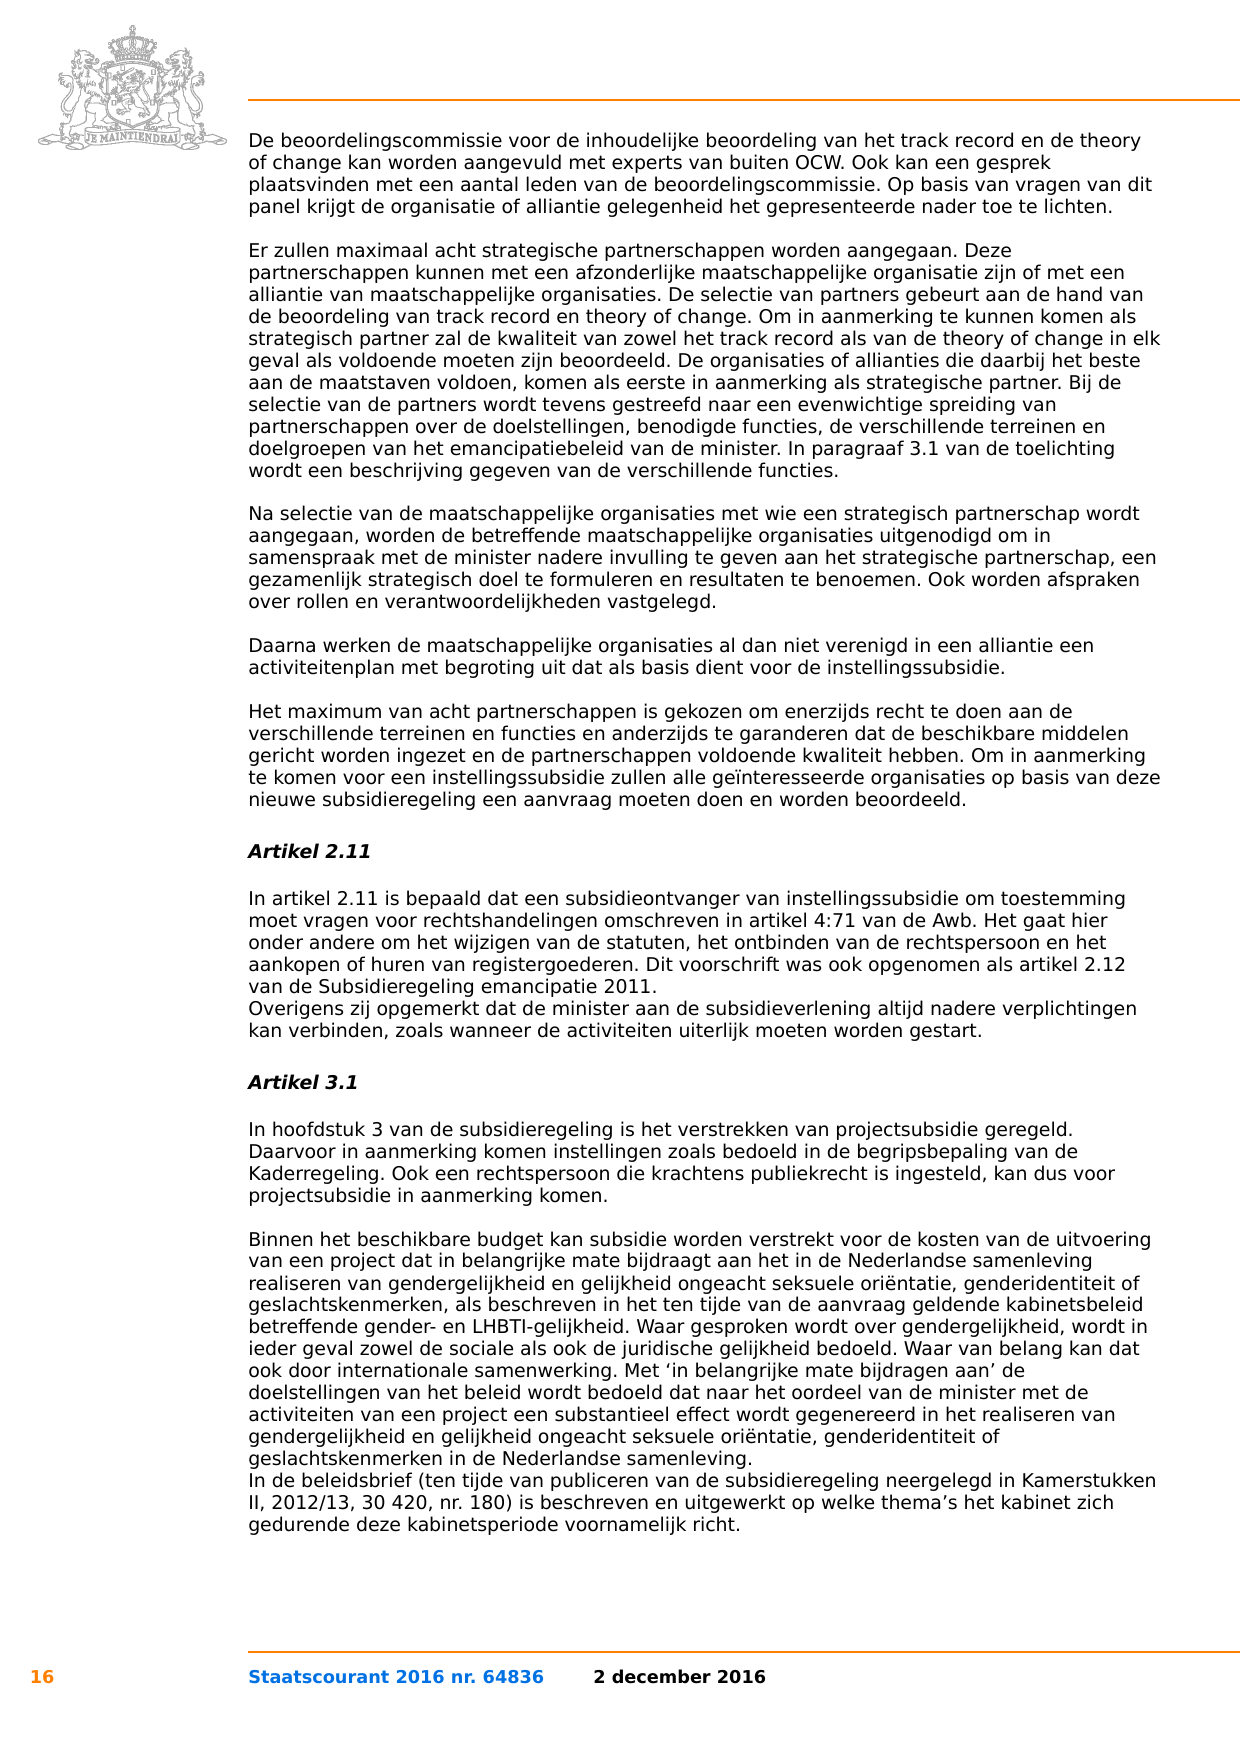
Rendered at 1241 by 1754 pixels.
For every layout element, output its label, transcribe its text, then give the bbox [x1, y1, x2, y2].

text Er zullen maximaal acht strategische partnerschappen worden aangegaan. Deze partnerschappen kunnen met een afzonderlijke maatschappelijke organisatie zijn of met een alliantie van maatschappelijke organisaties. De selectie van partners gebeurt aan de hand van de beoordeling van track record en theory of change. Om in aanmerking te kunnen komen als strategisch partner zal de kwaliteit van zowel het track record als van de theory of change in elk geval als voldoende moeten zijn beoordeeld. De organisaties of allianties die daarbij het beste aan de maatstaven voldoen, komen als eerste in aanmerking als strategische partner. Bij de selectie van de partners wordt tevens gestreefd naar een evenwichtige spreiding van partnerschappen over de doelstellingen, benodigde functies, de verschillende terreinen en doelgroepen van het emancipatiebeleid van de minister. In paragraaf 3.1 van de toelichting wordt een beschrijving gegeven van de verschillende functies. [248, 240, 1163, 481]
subtitle Artikel 2.11 [248, 841, 1163, 863]
picture [38, 25, 227, 150]
text Het maximum van acht partnerschappen is gekozen om enerzijds recht te doen aan de verschillende terreinen en functies en anderzijds te garanderen dat de beschikbare middelen gericht worden ingezet en de partnerschappen voldoende kwaliteit hebben. Om in aanmerking te komen voor een instellingssubsidie zullen alle geïnteresseerde organisaties op basis van deze nieuwe subsidieregeling een aanvraag moeten doen en worden beoordeeld. [248, 701, 1163, 811]
text Daarna werken de maatschappelijke organisaties al dan niet verenigd in een alliantie een activiteitenplan met begroting uit dat als basis dient voor de instellingssubsidie. [248, 635, 1163, 679]
text Binnen het beschikbare budget kan subsidie worden verstrekt voor de kosten van de uitvoering van een project dat in belangrijke mate bijdraagt aan het in de Nederlandse samenleving realiseren van gendergelijkheid en gelijkheid ongeacht seksuele oriëntatie, genderidentiteit of geslachtskenmerken, als beschreven in het ten tijde van de aanvraag geldende kabinetsbeleid betreffende gender- en LHBTI-gelijkheid. Waar gesproken wordt over gendergelijkheid, wordt in ieder geval zowel de sociale als ook de juridische gelijkheid bedoeld. Waar van belang kan dat ook door internationale samenwerking. Met ‘in belangrijke mate bijdragen aan’ de doelstellingen van het beleid wordt bedoeld dat naar het oordeel van de minister met de activiteiten van een project een substantieel effect wordt gegenereerd in het realiseren van gendergelijkheid en gelijkheid ongeacht seksuele oriëntatie, genderidentiteit of geslachtskenmerken in de Nederlandse samenleving. [248, 1228, 1163, 1470]
text In de beleidsbrief (ten tijde van publiceren van de subsidieregeling neergelegd in Kamerstukken II, 2012/13, 30 420, nr. 180) is beschreven en uitgewerkt op welke thema’s het kabinet zich gedurende deze kabinetsperiode voornamelijk richt. [248, 1470, 1163, 1536]
text Na selectie van de maatschappelijke organisaties met wie een strategisch partnerschap wordt aangegaan, worden de betreffende maatschappelijke organisaties uitgenodigd om in samenspraak met de minister nadere invulling te geven aan het strategische partnerschap, een gezamenlijk strategisch doel te formuleren en resultaten te benoemen. Ook worden afspraken over rollen en verantwoordelijkheden vastgelegd. [248, 503, 1163, 613]
subtitle Artikel 3.1 [248, 1072, 1163, 1094]
text In artikel 2.11 is bepaald dat een subsidieontvanger van instellingssubsidie om toestemming moet vragen voor rechtshandelingen omschreven in artikel 4:71 van de Awb. Het gaat hier onder andere om het wijzigen van de statuten, het ontbinden van de rechtspersoon en het aankopen of huren van registergoederen. Dit voorschrift was ook opgenomen als artikel 2.12 van de Subsidieregeling emancipatie 2011. [248, 888, 1163, 998]
text Overigens zij opgemerkt dat de minister aan de subsidieverlening altijd nadere verplichtingen kan verbinden, zoals wanneer de activiteiten uiterlijk moeten worden gestart. [248, 998, 1163, 1042]
text In hoofdstuk 3 van de subsidieregeling is het verstrekken van projectsubsidie geregeld. Daarvoor in aanmerking komen instellingen zoals bedoeld in de begripsbepaling van de Kaderregeling. Ook een rechtspersoon die krachtens publiekrecht is ingesteld, kan dus voor projectsubsidie in aanmerking komen. [248, 1119, 1163, 1207]
text De beoordelingscommissie voor de inhoudelijke beoordeling van het track record en de theory of change kan worden aangevuld met experts van buiten OCW. Ook kan een gesprek plaatsvinden met een aantal leden van de beoordelingscommissie. Op basis van vragen van dit panel krijgt de organisatie of alliantie gelegenheid het gepresenteerde nader toe te lichten. [248, 130, 1163, 218]
